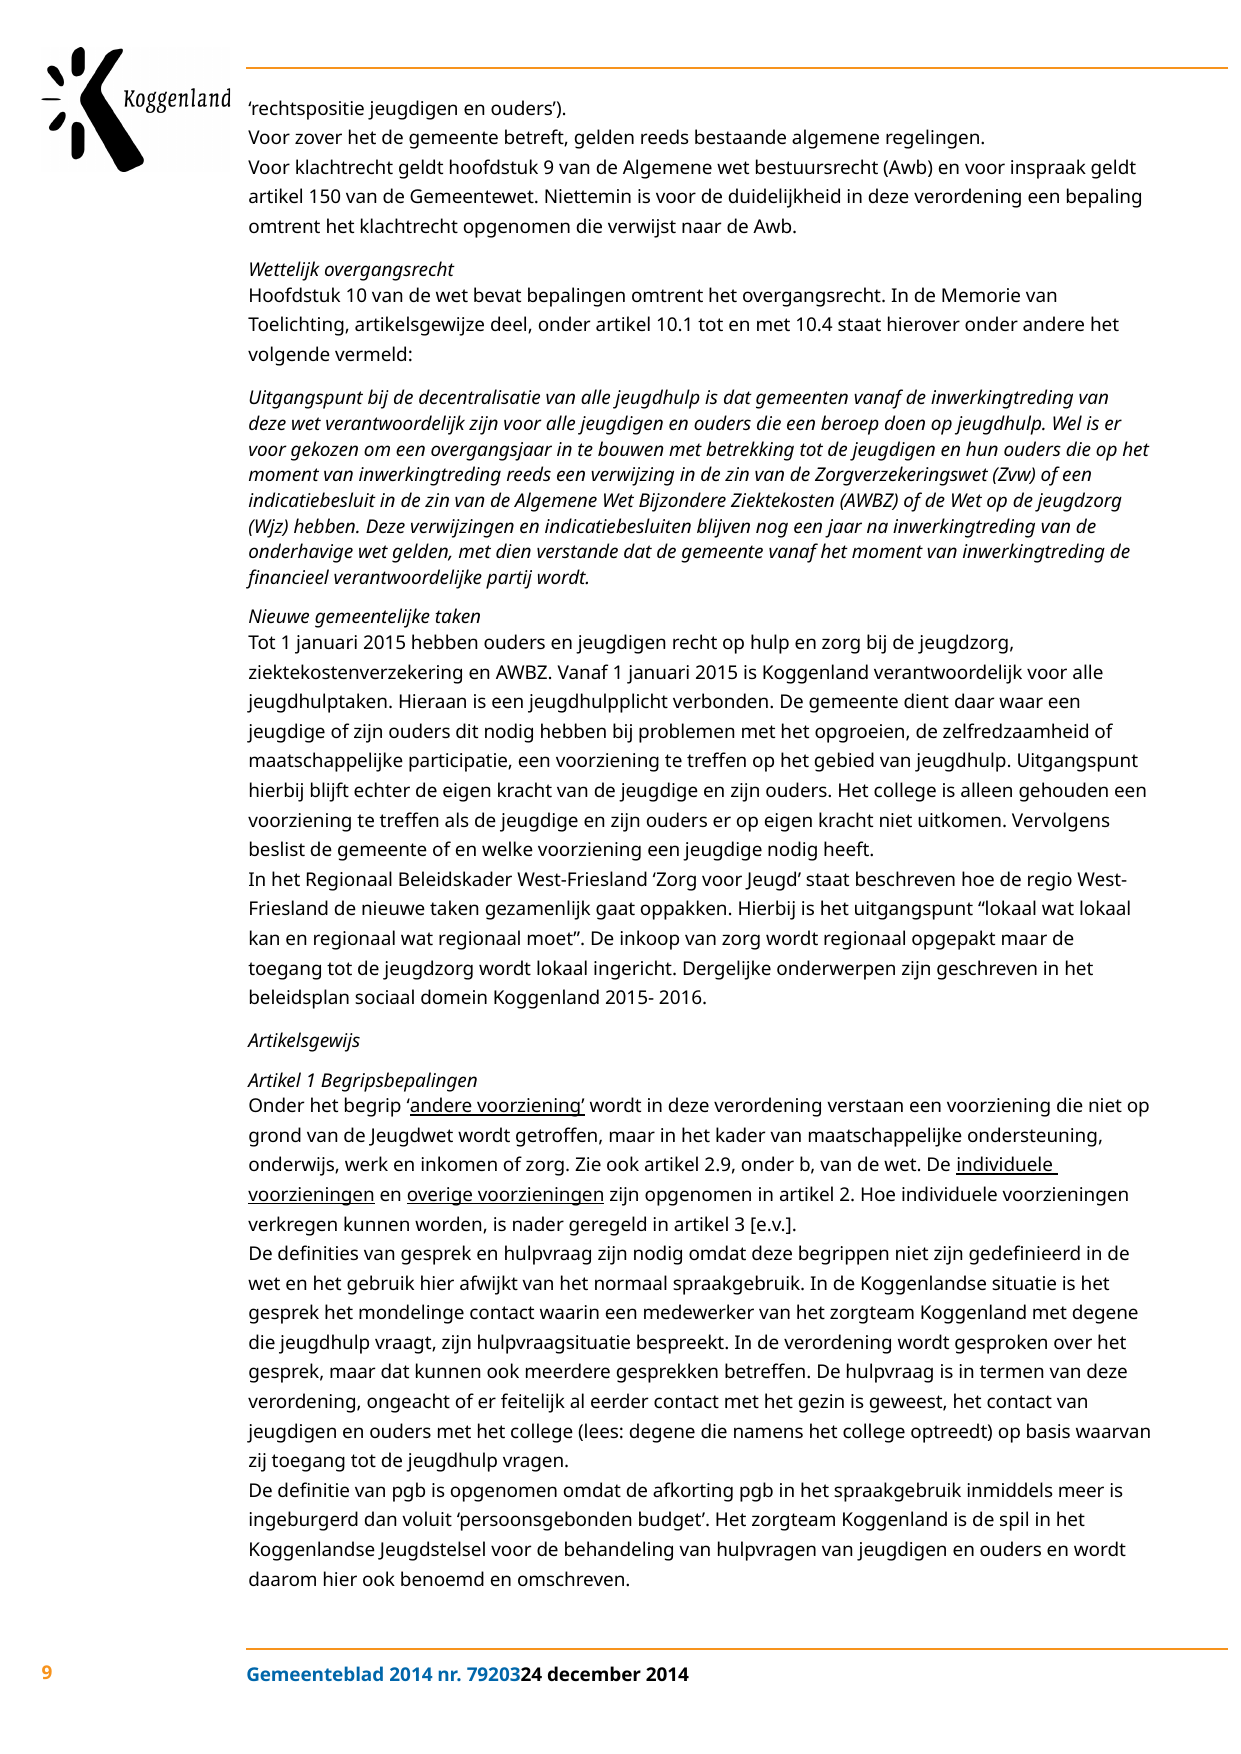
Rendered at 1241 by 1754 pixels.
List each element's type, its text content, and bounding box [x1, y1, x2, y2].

text De definities van gesprek en hulpvraag zijn nodig omdat deze begrippen niet zijn gedefinieerd in de wet en het gebruik hier afwijkt van het normaal spraakgebruik. In de Koggenlandse situatie is het gesprek het mondelinge contact waarin een medewerker van het zorgteam Koggenland met degene die jeugdhulp vraagt, zijn hulpvraagsituatie bespreekt. In de verordening wordt gesproken over het gesprek, maar dat kunnen ook meerdere gesprekken betreffen. De hulpvraag is in termen van deze verordening, ongeacht of er feitelijk al eerder contact met het gezin is geweest, het contact van jeugdigen en ouders met het college (lees: degene die namens het college optreedt) op basis waarvan zij toegang tot de jeugdhulp vragen. [248, 1240, 1152, 1473]
text Onder het begrip ‘andere voorziening’ wordt in deze verordening verstaan een voorziening die niet op grond van de Jeugdwet wordt getroffen, maar in het kader van maatschappelijke ondersteuning, onderwijs, werk en inkomen of zorg. Zie ook artikel 2.9, onder b, van de wet. De individuele voorzieningen en overige voorzieningen zijn opgenomen in artikel 2. Hoe individuele voorzieningen verkregen kunnen worden, is nader geregeld in artikel 3 [e.v.]. [248, 1092, 1152, 1237]
text ‘rechtspositie jeugdigen en ouders’). [248, 95, 1152, 121]
text Voor zover het de gemeente betreft, gelden reeds bestaande algemene regelingen. [248, 124, 1152, 150]
text In het Regionaal Beleidskader West-Friesland ‘Zorg voor Jeugd’ staat beschreven hoe de regio West-Friesland de nieuwe taken gezamenlijk gaat oppakken. Hierbij is het uitgangspunt “lokaal wat lokaal kan en regionaal wat regionaal moet”. De inkoop van zorg wordt regionaal opgepakt maar de toegang tot de jeugdzorg wordt lokaal ingericht. Dergelijke onderwerpen zijn geschreven in het beleidsplan sociaal domein Koggenland 2015- 2016. [248, 866, 1152, 1010]
text Artikelsgewijs [248, 1027, 1152, 1053]
text Wettelijk overgangsrecht [248, 256, 1152, 282]
text Artikel 1 Begripsbepalingen [248, 1067, 1152, 1092]
picture [41, 47, 231, 172]
text Voor klachtrecht geldt hoofdstuk 9 van de Algemene wet bestuursrecht (Awb) en voor inspraak geldt artikel 150 van de Gemeentewet. Niettemin is voor de duidelijkheid in deze verordening een bepaling omtrent het klachtrecht opgenomen die verwijst naar de Awb. [248, 154, 1152, 239]
text Hoofdstuk 10 van de wet bevat bepalingen omtrent het overgangsrecht. In de Memorie van Toelichting, artikelsgewijze deel, onder artikel 10.1 tot en met 10.4 staat hierover onder andere het volgende vermeld: [248, 282, 1152, 367]
text Nieuwe gemeentelijke taken [248, 604, 1152, 629]
text Tot 1 januari 2015 hebben ouders en jeugdigen recht op hulp en zorg bij de jeugdzorg, ziektekostenverzekering en AWBZ. Vanaf 1 januari 2015 is Koggenland verantwoordelijk voor alle jeugdhulptaken. Hieraan is een jeugdhulpplicht verbonden. De gemeente dient daar waar een jeugdige of zijn ouders dit nodig hebben bij problemen met het opgroeien, de zelfredzaamheid of maatschappelijke participatie, een voorziening te treffen op het gebied van jeugdhulp. Uitgangspunt hierbij blijft echter de eigen kracht van de jeugdige en zijn ouders. Het college is alleen gehouden een voorziening te treffen als de jeugdige en zijn ouders er op eigen kracht niet uitkomen. Vervolgens beslist de gemeente of en welke voorziening een jeugdige nodig heeft. [248, 629, 1152, 862]
text Uitgangspunt bij de decentralisatie van alle jeugdhulp is dat gemeenten vanaf de inwerkingtreding van deze wet verantwoordelijk zijn voor alle jeugdigen en ouders die een beroep doen op jeugdhulp. Wel is er voor gekozen om een overgangsjaar in te bouwen met betrekking tot de jeugdigen en hun ouders die op het moment van inwerkingtreding reeds een verwijzing in de zin van de Zorgverzekeringswet (Zvw) of een indicatiebesluit in de zin van de Algemene Wet Bijzondere Ziektekosten (AWBZ) of de Wet op de jeugdzorg (Wjz) hebben. Deze verwijzingen en indicatiebesluiten blijven nog een jaar na inwerkingtreding van de onderhavige wet gelden, met dien verstande dat de gemeente vanaf het moment van inwerkingtreding de financieel verantwoordelijke partij wordt. [248, 384, 1152, 590]
text De definitie van pgb is opgenomen omdat de afkorting pgb in het spraakgebruik inmiddels meer is ingeburgerd dan voluit ‘persoonsgebonden budget’. Het zorgteam Koggenland is de spil in het Koggenlandse Jeugdstelsel voor de behandeling van hulpvragen van jeugdigen en ouders en wordt daarom hier ook benoemd en omschreven. [248, 1477, 1152, 1592]
